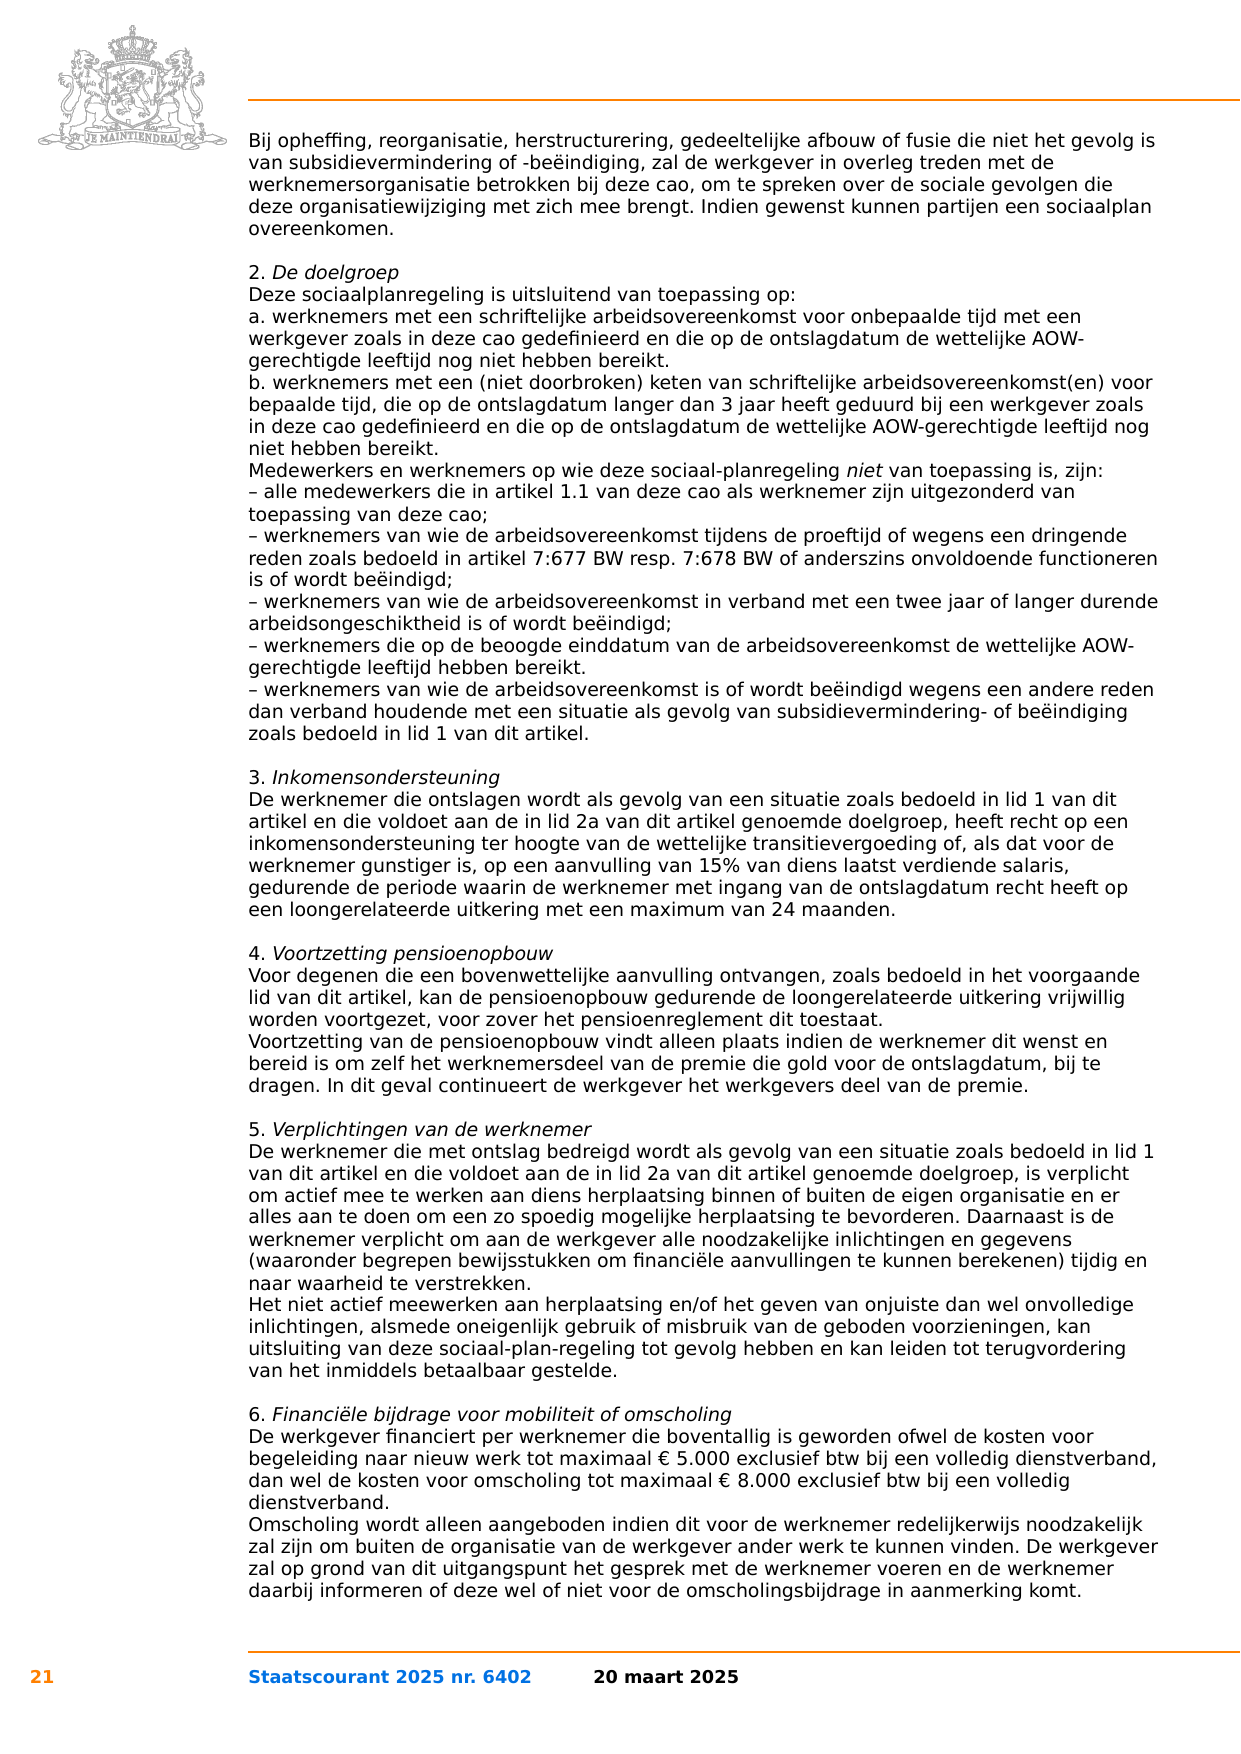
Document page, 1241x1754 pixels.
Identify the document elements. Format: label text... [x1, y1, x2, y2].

text b. werknemers met een (niet doorbroken) keten van schriftelijke arbeidsovereenkomst(en) voor bepaalde tijd, die op de ontslagdatum langer dan 3 jaar heeft geduurd bij een werkgever zoals in deze cao gedefinieerd en die op de ontslagdatum de wettelijke AOW-gerechtigde leeftijd nog niet hebben bereikt. [248, 372, 1163, 459]
text De werkgever financiert per werknemer die boventallig is geworden ofwel de kosten voor begeleiding naar nieuw werk tot maximaal € 5.000 exclusief btw bij een volledig dienstverband, dan wel de kosten voor omscholing tot maximaal € 8.000 exclusief btw bij een volledig dienstverband. [248, 1426, 1163, 1514]
text Bij opheffing, reorganisatie, herstructurering, gedeeltelijke afbouw of fusie die niet het gevolg is van subsidievermindering of -beëindiging, zal de werkgever in overleg treden met de werknemersorganisatie betrokken bij deze cao, om te spreken over de sociale gevolgen die deze organisatiewijziging met zich mee brengt. Indien gewenst kunnen partijen een sociaalplan overeenkomen. [248, 130, 1163, 240]
text Voor degenen die een bovenwettelijke aanvulling ontvangen, zoals bedoeld in het voorgaande lid van dit artikel, kan de pensioenopbouw gedurende de loongerelateerde uitkering vrijwillig worden voortgezet, voor zover het pensioenreglement dit toestaat. [248, 965, 1163, 1031]
text – werknemers van wie de arbeidsovereenkomst tijdens de proeftijd of wegens een dringende reden zoals bedoeld in artikel 7:677 BW resp. 7:678 BW of anderszins onvoldoende functioneren is of wordt beëindigd; [248, 525, 1163, 591]
text Medewerkers en werknemers op wie deze sociaal-planregeling niet van toepassing is, zijn: [248, 459, 1163, 481]
text – alle medewerkers die in artikel 1.1 van deze cao als werknemer zijn uitgezonderd van toepassing van deze cao; [248, 481, 1163, 525]
text Deze sociaalplanregeling is uitsluitend van toepassing op: [248, 284, 1163, 306]
text 5. Verplichtingen van de werknemer [248, 1118, 1163, 1141]
text a. werknemers met een schriftelijke arbeidsovereenkomst voor onbepaalde tijd met een werkgever zoals in deze cao gedefinieerd en die op de ontslagdatum de wettelijke AOW-gerechtigde leeftijd nog niet hebben bereikt. [248, 306, 1163, 372]
text De werknemer die met ontslag bedreigd wordt als gevolg van een situatie zoals bedoeld in lid 1 van dit artikel en die voldoet aan de in lid 2a van dit artikel genoemde doelgroep, is verplicht om actief mee te werken aan diens herplaatsing binnen of buiten de eigen organisatie en er alles aan te doen om een zo spoedig mogelijke herplaatsing te bevorderen. Daarnaast is de werknemer verplicht om aan de werkgever alle noodzakelijke inlichtingen en gegevens (waaronder begrepen bewijsstukken om financiële aanvullingen te kunnen berekenen) tijdig en naar waarheid te verstrekken. [248, 1141, 1163, 1294]
text – werknemers van wie de arbeidsovereenkomst in verband met een twee jaar of langer durende arbeidsongeschiktheid is of wordt beëindigd; [248, 591, 1163, 635]
text Omscholing wordt alleen aangeboden indien dit voor de werknemer redelijkerwijs noodzakelijk zal zijn om buiten de organisatie van de werkgever ander werk te kunnen vinden. De werkgever zal op grond van dit uitgangspunt het gesprek met de werknemer voeren en de werknemer daarbij informeren of deze wel of niet voor de omscholingsbijdrage in aanmerking komt. [248, 1514, 1163, 1602]
picture [38, 25, 227, 150]
text Het niet actief meewerken aan herplaatsing en/of het geven van onjuiste dan wel onvolledige inlichtingen, alsmede oneigenlijk gebruik of misbruik van de geboden voorzieningen, kan uitsluiting van deze sociaal-plan-regeling tot gevolg hebben en kan leiden tot terugvordering van het inmiddels betaalbaar gestelde. [248, 1294, 1163, 1382]
text Voortzetting van de pensioenopbouw vindt alleen plaats indien de werknemer dit wenst en bereid is om zelf het werknemersdeel van de premie die gold voor de ontslagdatum, bij te dragen. In dit geval continueert de werkgever het werkgevers deel van de premie. [248, 1031, 1163, 1097]
text – werknemers die op de beoogde einddatum van de arbeidsovereenkomst de wettelijke AOW-gerechtigde leeftijd hebben bereikt. [248, 635, 1163, 679]
text De werknemer die ontslagen wordt als gevolg van een situatie zoals bedoeld in lid 1 van dit artikel en die voldoet aan de in lid 2a van dit artikel genoemde doelgroep, heeft recht op een inkomensondersteuning ter hoogte van de wettelijke transitievergoeding of, als dat voor de werknemer gunstiger is, op een aanvulling van 15% van diens laatst verdiende salaris, gedurende de periode waarin de werknemer met ingang van de ontslagdatum recht heeft op een loongerelateerde uitkering met een maximum van 24 maanden. [248, 789, 1163, 921]
text 4. Voortzetting pensioenopbouw [248, 943, 1163, 965]
text 2. De doelgroep [248, 262, 1163, 284]
text 3. Inkomensondersteuning [248, 767, 1163, 789]
text – werknemers van wie de arbeidsovereenkomst is of wordt beëindigd wegens een andere reden dan verband houdende met een situatie als gevolg van subsidievermindering- of beëindiging zoals bedoeld in lid 1 van dit artikel. [248, 679, 1163, 745]
text 6. Financiële bijdrage voor mobiliteit of omscholing [248, 1404, 1163, 1426]
